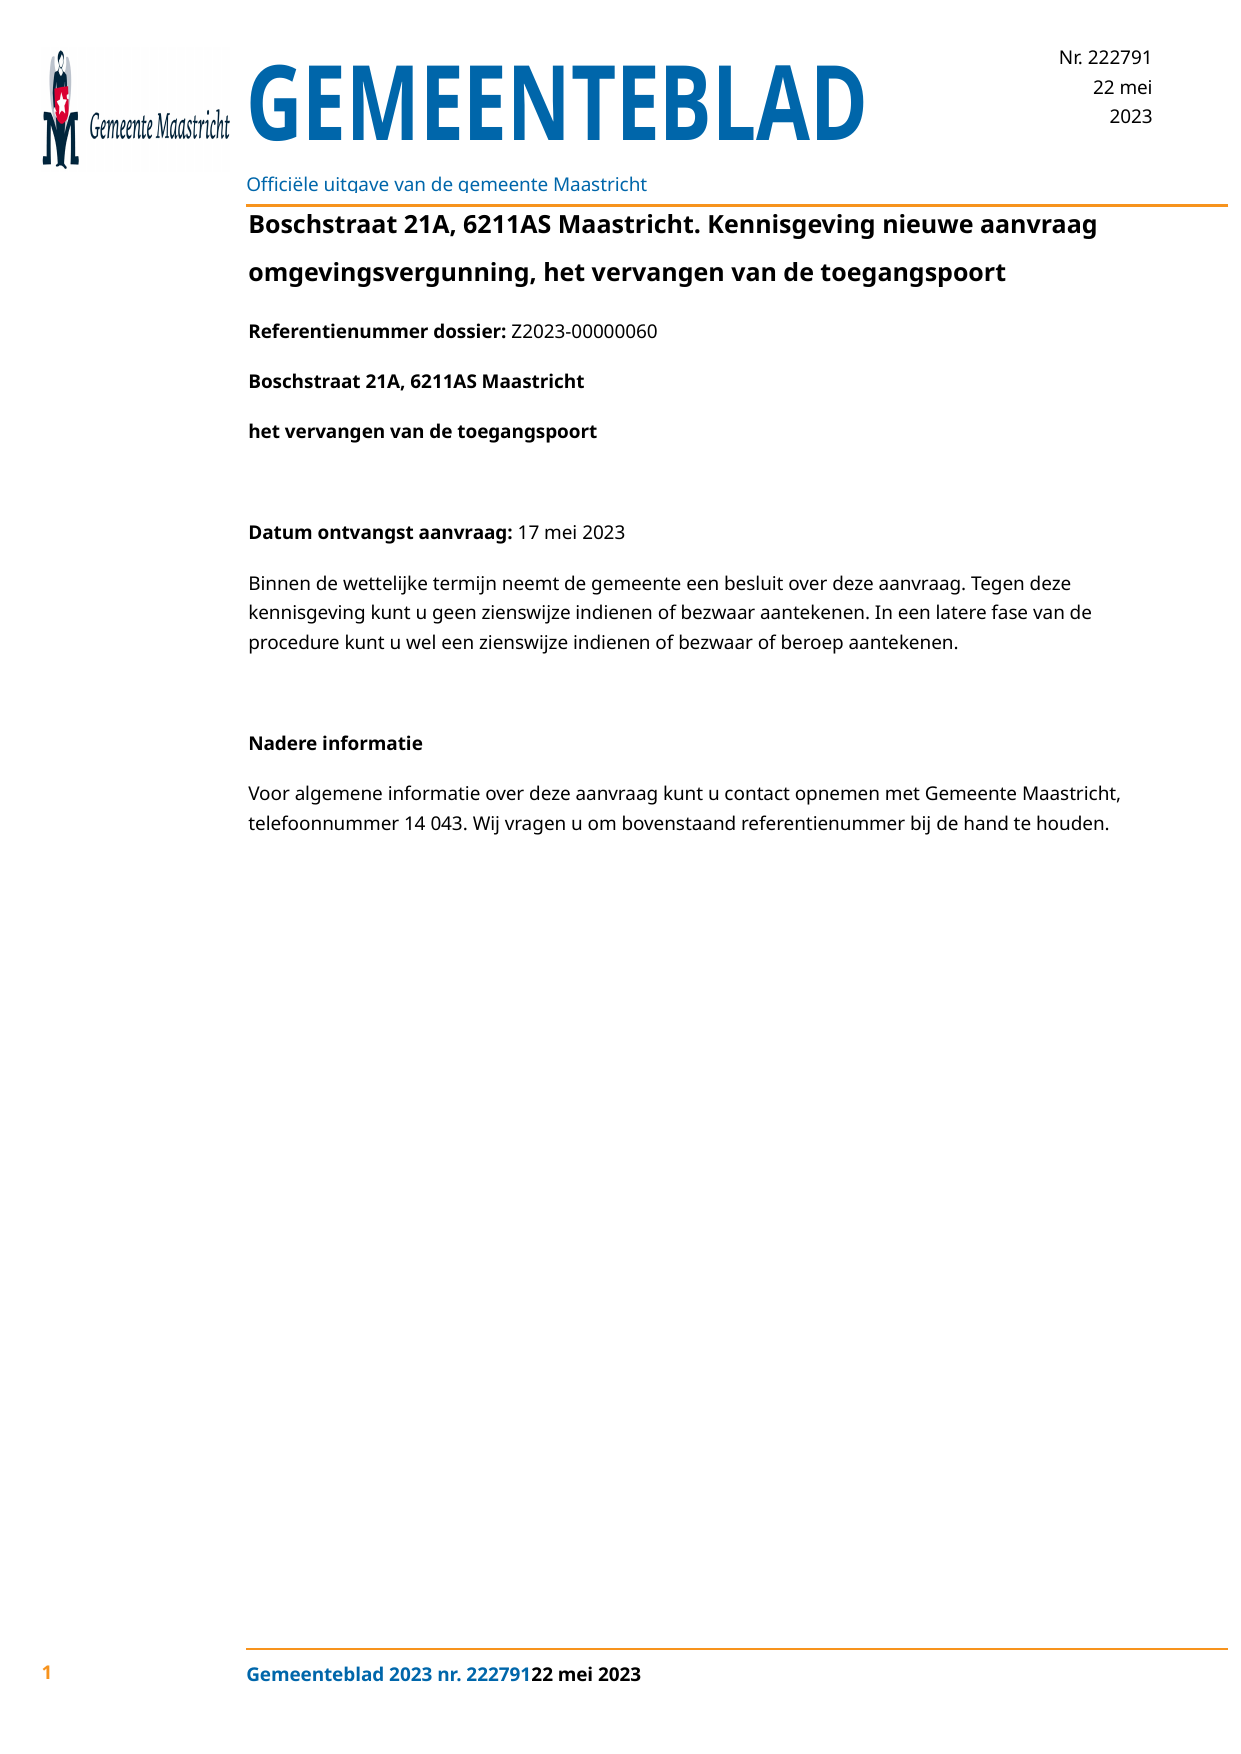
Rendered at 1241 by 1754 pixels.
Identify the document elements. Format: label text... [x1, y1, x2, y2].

text Voor algemene informatie over deze aanvraag kunt u contact opnemen met Gemeente Maastricht, telefoonnummer 14 043. Wij vragen u om bovenstaand referentienummer bij de hand te houden. [248, 780, 1152, 836]
text Binnen de wettelijke termijn neemt de gemeente een besluit over deze aanvraag. Tegen deze kennisgeving kunt u geen zienswijze indienen of bezwaar aantekenen. In een latere fase van de procedure kunt u wel een zienswijze indienen of bezwaar of beroep aantekenen. [248, 570, 1152, 655]
text Boschstraat 21A, 6211AS Maastricht [248, 368, 1152, 394]
text Referentienummer dossier: Z2023-00000060 [248, 318, 1152, 344]
text Boschstraat 21A, 6211AS Maastricht. Kennisgeving nieuwe aanvraag omgevingsvergunning, het vervangen van de toegangspoort [248, 207, 1152, 288]
picture [41, 47, 231, 172]
text het vervangen van de toegangspoort [248, 419, 1152, 444]
text Nadere informatie [248, 730, 1152, 756]
text Datum ontvangst aanvraag: 17 mei 2023 [248, 519, 1152, 545]
